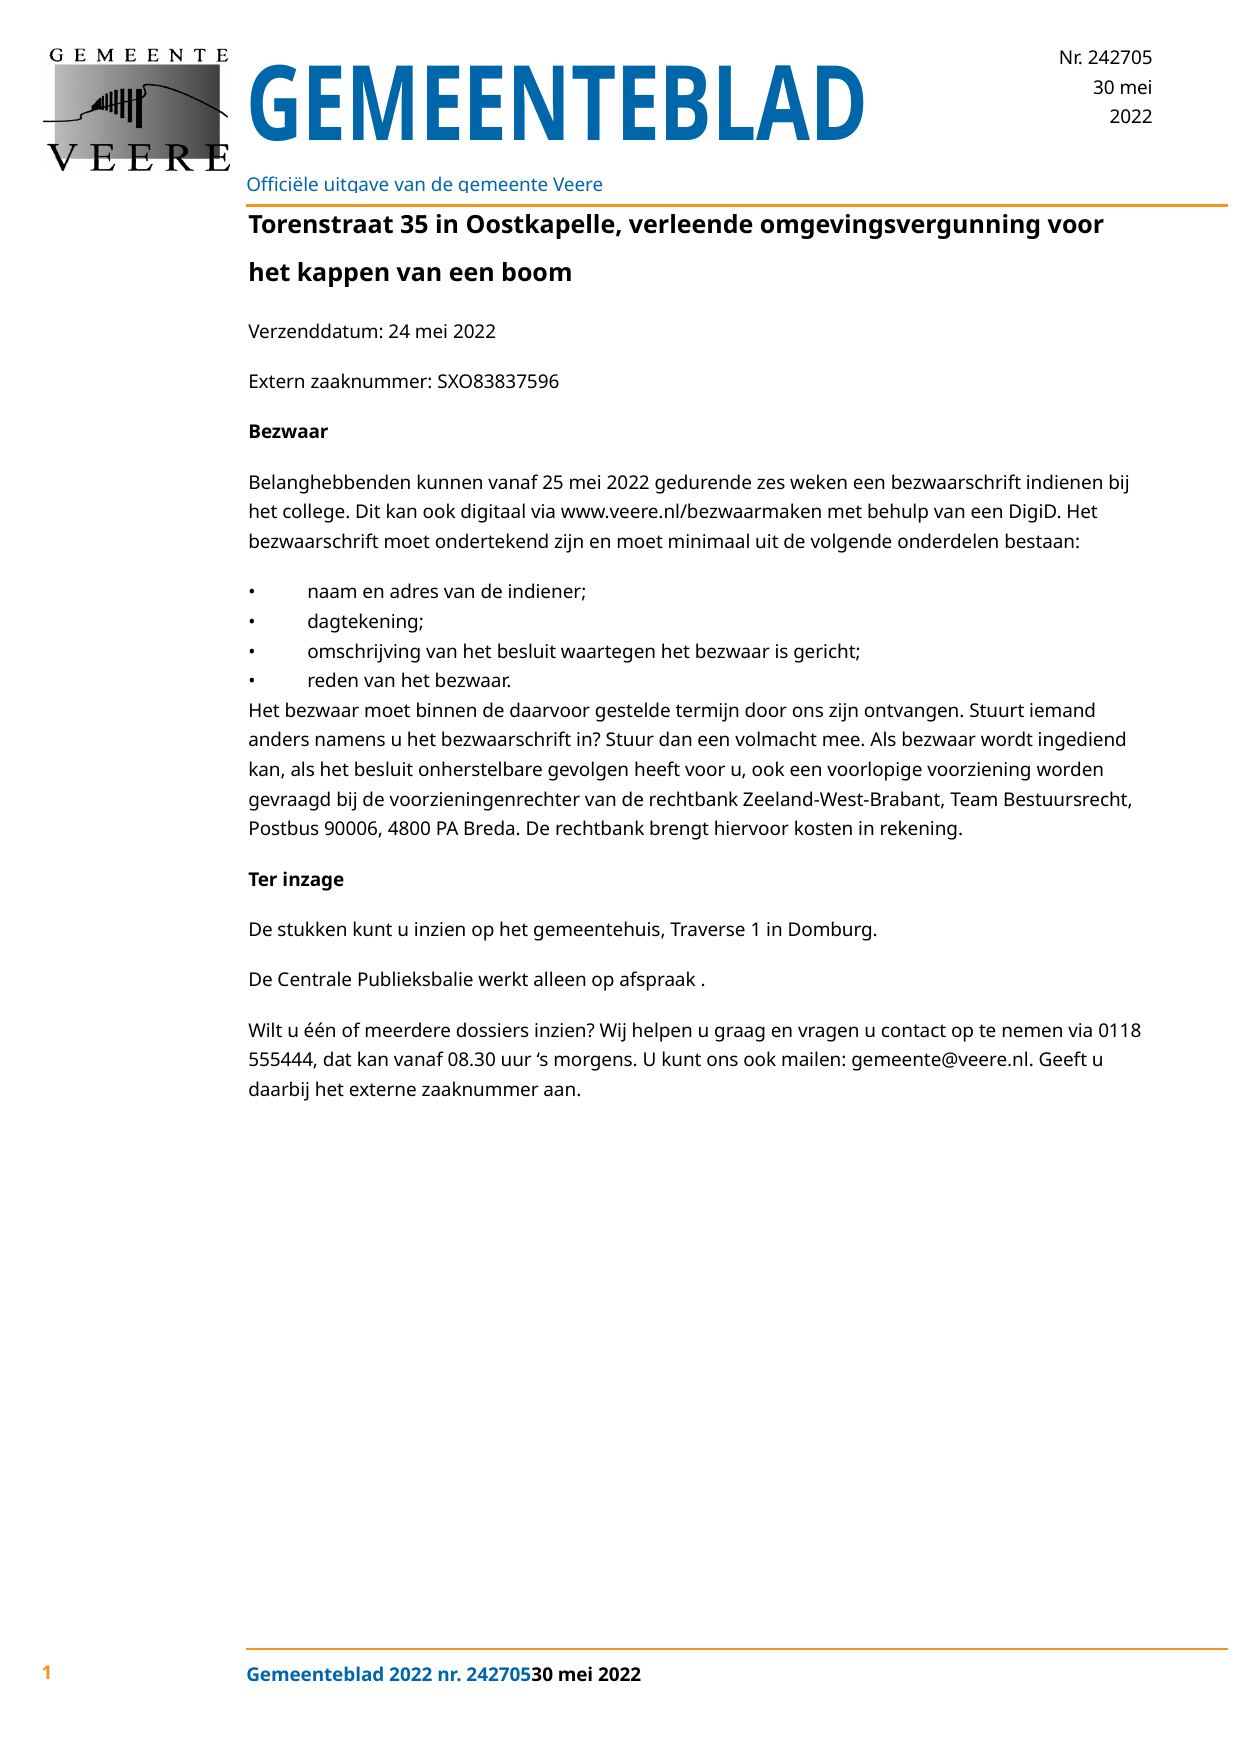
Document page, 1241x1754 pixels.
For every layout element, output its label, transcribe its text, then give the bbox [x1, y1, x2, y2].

text Torenstraat 35 in Oostkapelle, verleende omgevingsvergunning voor het kappen van een boom [248, 207, 1152, 288]
list omschrijving van het besluit waartegen het bezwaar is gericht; [248, 638, 1152, 664]
text Belanghebbenden kunnen vanaf 25 mei 2022 gedurende zes weken een bezwaarschrift indienen bij het college. Dit kan ook digitaal via www.veere.nl/bezwaarmaken met behulp van een DigiD. Het bezwaarschrift moet ondertekend zijn en moet minimaal uit de volgende onderdelen bestaan: [248, 469, 1152, 554]
text De Centrale Publieksbalie werkt alleen op afspraak . [248, 967, 1152, 992]
text Ter inzage [248, 866, 1152, 892]
picture [41, 47, 231, 172]
text Bezwaar [248, 419, 1152, 444]
text De stukken kunt u inzien op het gemeentehuis, Traverse 1 in Domburg. [248, 916, 1152, 942]
text Wilt u één of meerdere dossiers inzien? Wij helpen u graag en vragen u contact op te nemen via 0118 555444, dat kan vanaf 08.30 uur ‘s morgens. U kunt ons ook mailen: gemeente@veere.nl. Geeft u daarbij het externe zaaknummer aan. [248, 1017, 1152, 1102]
text Verzenddatum: 24 mei 2022 [248, 318, 1152, 344]
list dagtekening; [248, 608, 1152, 634]
text Extern zaaknummer: SXO83837596 [248, 368, 1152, 394]
list reden van het bezwaar. [248, 667, 1152, 693]
list naam en adres van de indiener; [248, 579, 1152, 604]
text Het bezwaar moet binnen de daarvoor gestelde termijn door ons zijn ontvangen. Stuurt iemand anders namens u het bezwaarschrift in? Stuur dan een volmacht mee. Als bezwaar wordt ingediend kan, als het besluit onherstelbare gevolgen heeft voor u, ook een voorlopige voorziening worden gevraagd bij de voorzieningenrechter van de rechtbank Zeeland-West-Brabant, Team Bestuursrecht, Postbus 90006, 4800 PA Breda. De rechtbank brengt hiervoor kosten in rekening. [248, 697, 1152, 841]
